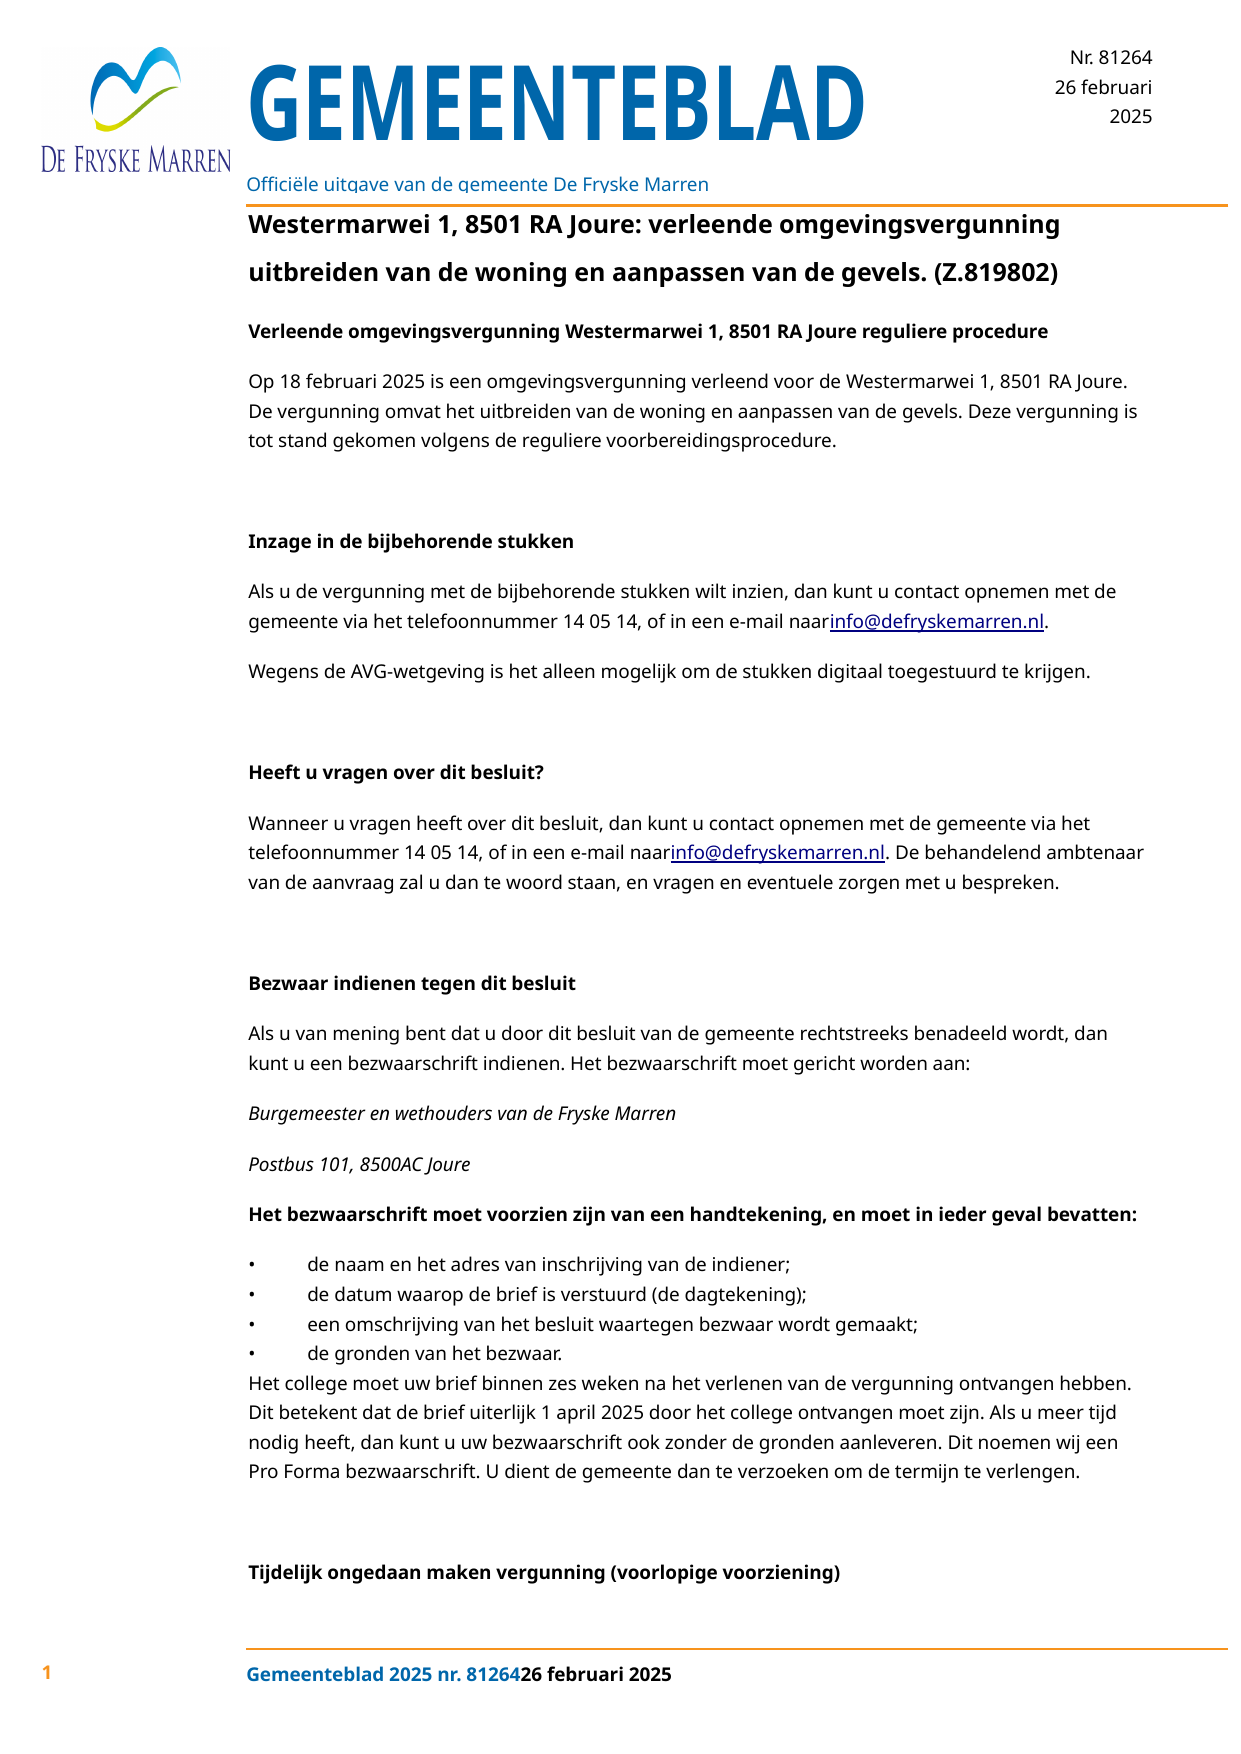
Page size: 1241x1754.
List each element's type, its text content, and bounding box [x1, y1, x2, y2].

text Als u de vergunning met de bijbehorende stukken wilt inzien, dan kunt u contact opnemen met de gemeente via het telefoonnummer 14 05 14, of in een e-mail naarinfo@defryskemarren.nl. [248, 579, 1152, 634]
text Heeft u vragen over dit besluit? [248, 759, 1152, 785]
text Op 18 februari 2025 is een omgevingsvergunning verleend voor de Westermarwei 1, 8501 RA Joure. De vergunning omvat het uitbreiden van de woning en aanpassen van de gevels. Deze vergunning is tot stand gekomen volgens de reguliere voorbereidingsprocedure. [248, 368, 1152, 453]
list de gronden van het bezwaar. [248, 1340, 1152, 1366]
text Postbus 101, 8500AC Joure [248, 1151, 1152, 1177]
text Wanneer u vragen heeft over dit besluit, dan kunt u contact opnemen met de gemeente via het telefoonnummer 14 05 14, of in een e-mail naarinfo@defryskemarren.nl. De behandelend ambtenaar van de aanvraag zal u dan te woord staan, en vragen en eventuele zorgen met u bespreken. [248, 810, 1152, 895]
text Tijdelijk ongedaan maken vergunning (voorlopige voorziening) [248, 1559, 1152, 1585]
text Verleende omgevingsvergunning Westermarwei 1, 8501 RA Joure reguliere procedure [248, 318, 1152, 344]
text Als u van mening bent dat u door dit besluit van de gemeente rechtstreeks benadeeld wordt, dan kunt u een bezwaarschrift indienen. Het bezwaarschrift moet gericht worden aan: [248, 1020, 1152, 1076]
list de datum waarop de brief is verstuurd (de dagtekening); [248, 1281, 1152, 1307]
text Burgemeester en wethouders van de Fryske Marren [248, 1100, 1152, 1126]
text Wegens de AVG-wetgeving is het alleen mogelijk om de stukken digitaal toegestuurd te krijgen. [248, 659, 1152, 684]
text Inzage in de bijbehorende stukken [248, 528, 1152, 554]
text Het college moet uw brief binnen zes weken na het verlenen van de vergunning ontvangen hebben. Dit betekent dat de brief uiterlijk 1 april 2025 door het college ontvangen moet zijn. Als u meer tijd nodig heeft, dan kunt u uw bezwaarschrift ook zonder de gronden aanleveren. Dit noemen wij een Pro Forma bezwaarschrift. U dient de gemeente dan te verzoeken om de termijn te verlengen. [248, 1370, 1152, 1484]
text Het bezwaarschrift moet voorzien zijn van een handtekening, en moet in ieder geval bevatten: [248, 1201, 1152, 1227]
picture [41, 47, 231, 172]
text Bezwaar indienen tegen dit besluit [248, 970, 1152, 996]
list een omschrijving van het besluit waartegen bezwaar wordt gemaakt; [248, 1311, 1152, 1337]
text Westermarwei 1, 8501 RA Joure: verleende omgevingsvergunning uitbreiden van de woning en aanpassen van de gevels. (Z.819802) [248, 207, 1152, 288]
list de naam en het adres van inschrijving van de indiener; [248, 1252, 1152, 1277]
